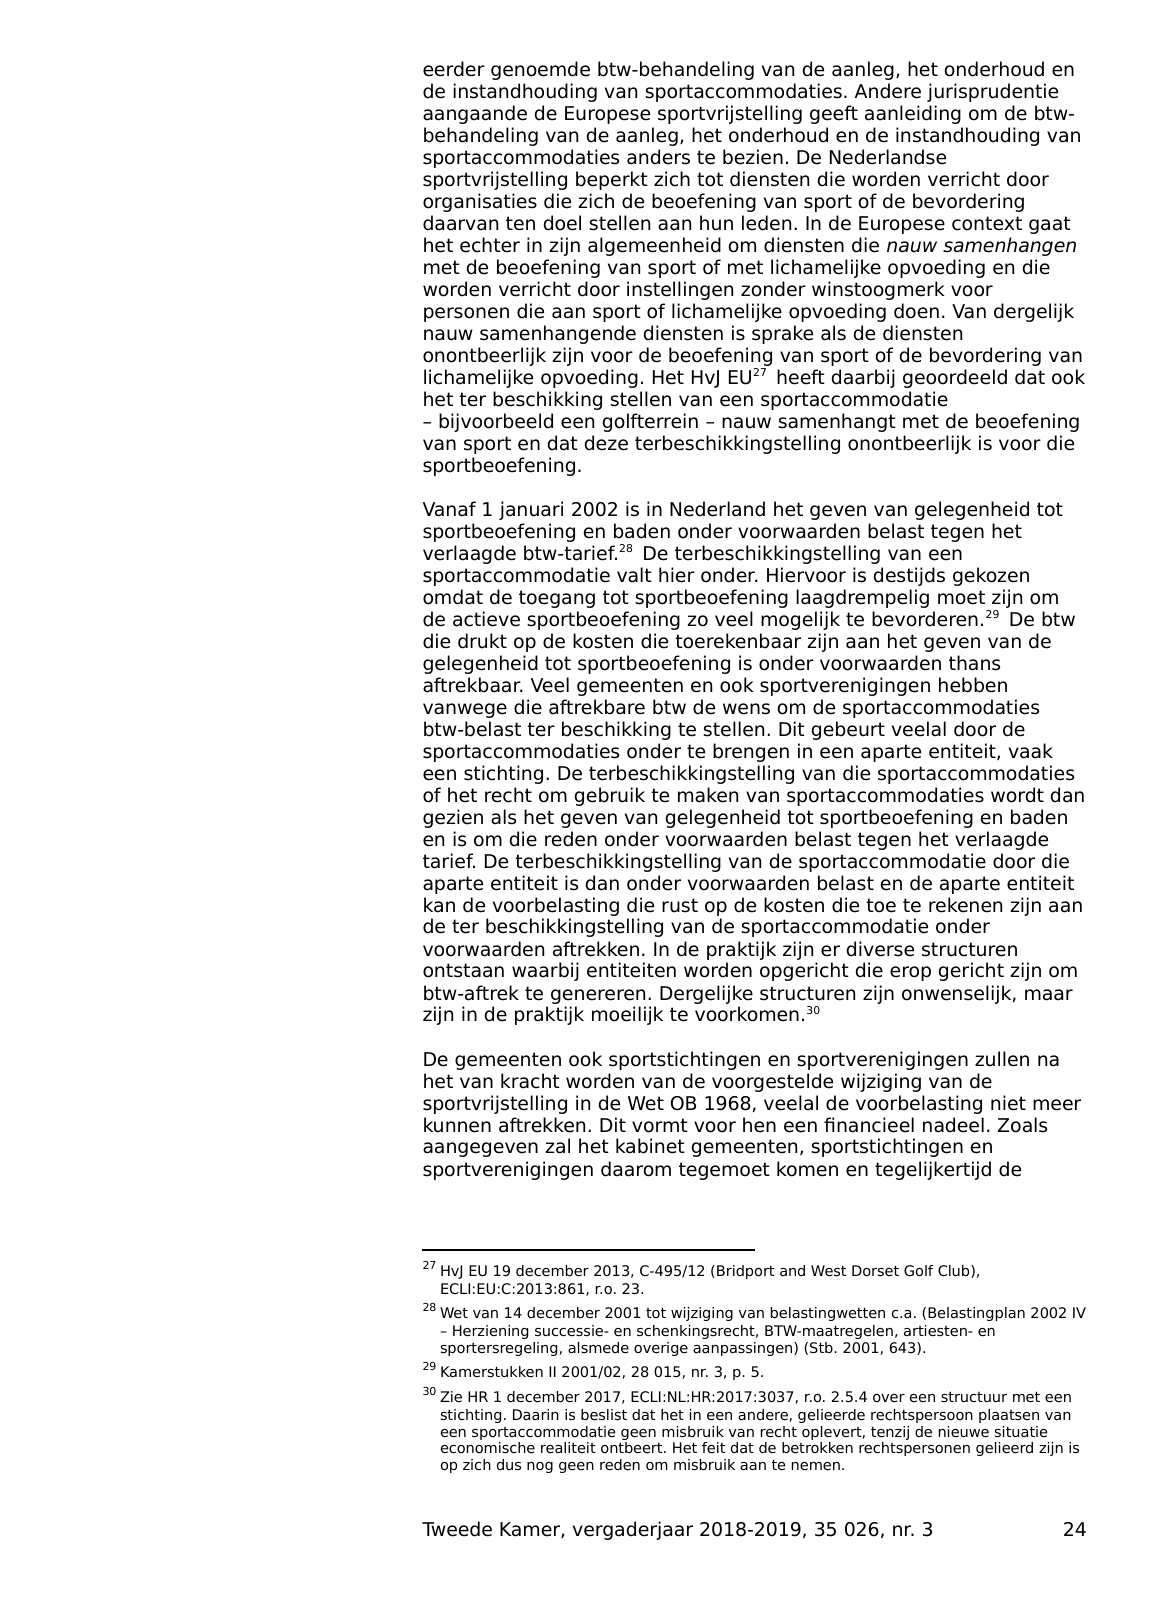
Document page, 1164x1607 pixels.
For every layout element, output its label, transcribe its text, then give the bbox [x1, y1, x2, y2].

text eerder genoemde btw-behandeling van de aanleg, het onderhoud en de instandhouding van sportaccommodaties. Andere jurisprudentie aangaande de Europese sportvrijstelling geeft aanleiding om de btw-behandeling van de aanleg, het onderhoud en de instandhouding van sportaccommodaties anders te bezien. De Nederlandse sportvrijstelling beperkt zich tot diensten die worden verricht door organisaties die zich de beoefening van sport of de bevordering daarvan ten doel stellen aan hun leden. In de Europese context gaat het echter in zijn algemeenheid om diensten die nauw samenhangen met de beoefening van sport of met lichamelijke opvoeding en die worden verricht door instellingen zonder winstoogmerk voor personen die aan sport of lichamelijke opvoeding doen. Van dergelijk nauw samenhangende diensten is sprake als de diensten onontbeerlijk zijn voor de beoefening van sport of de bevordering van lichamelijke opvoeding. Het HvJ EU heeft daarbij geoordeeld dat ook het ter beschikking stellen van een sportaccommodatie – bijvoorbeeld een golfterrein – nauw samenhangt met de beoefening van sport en dat deze terbeschikkingstelling onontbeerlijk is voor die sportbeoefening. [422, 59, 1087, 477]
text Kamerstukken II 2001/02, 28 015, nr. 3, p. 5. [422, 1360, 1087, 1382]
text Wet van 14 december 2001 tot wijziging van belastingwetten c.a. (Belastingplan 2002 IV – Herziening successie- en schenkingsrecht, BTW-maatregelen, artiesten- en sportersregeling, alsmede overige aanpassingen) (Stb. 2001, 643). [422, 1301, 1087, 1357]
text HvJ EU 19 december 2013, C-495/12 (Bridport and West Dorset Golf Club), ECLI:EU:C:2013:861, r.o. 23. [422, 1259, 1087, 1298]
text Vanaf 1 januari 2002 is in Nederland het geven van gelegenheid tot sportbeoefening en baden onder voorwaarden belast tegen het verlaagde btw-tarief. De terbeschikkingstelling van een sportaccommodatie valt hier onder. Hiervoor is destijds gekozen omdat de toegang tot sportbeoefening laagdrempelig moet zijn om de actieve sportbeoefening zo veel mogelijk te bevorderen. De btw die drukt op de kosten die toerekenbaar zijn aan het geven van de gelegenheid tot sportbeoefening is onder voorwaarden thans aftrekbaar. Veel gemeenten en ook sportverenigingen hebben vanwege die aftrekbare btw de wens om de sportaccommodaties btw-belast ter beschikking te stellen. Dit gebeurt veelal door de sportaccommodaties onder te brengen in een aparte entiteit, vaak een stichting. De terbeschikkingstelling van die sportaccommodaties of het recht om gebruik te maken van sportaccommodaties wordt dan gezien als het geven van gelegenheid tot sportbeoefening en baden en is om die reden onder voorwaarden belast tegen het verlaagde tarief. De terbeschikkingstelling van de sportaccommodatie door die aparte entiteit is dan onder voorwaarden belast en de aparte entiteit kan de voorbelasting die rust op de kosten die toe te rekenen zijn aan de ter beschikkingstelling van de sportaccommodatie onder voorwaarden aftrekken. In de praktijk zijn er diverse structuren ontstaan waarbij entiteiten worden opgericht die erop gericht zijn om btw-aftrek te genereren. Dergelijke structuren zijn onwenselijk, maar zijn in de praktijk moeilijk te voorkomen. [422, 499, 1087, 1026]
text De gemeenten ook sportstichtingen en sportverenigingen zullen na het van kracht worden van de voorgestelde wijziging van de sportvrijstelling in de Wet OB 1968, veelal de voorbelasting niet meer kunnen aftrekken. Dit vormt voor hen een financieel nadeel. Zoals aangegeven zal het kabinet gemeenten, sportstichtingen en sportverenigingen daarom tegemoet komen en tegelijkertijd de [422, 1048, 1087, 1180]
text Zie HR 1 december 2017, ECLI:NL:HR:2017:3037, r.o. 2.5.4 over een structuur met een stichting. Daarin is beslist dat het in een andere, gelieerde rechtspersoon plaatsen van een sportaccommodatie geen misbruik van recht oplevert, tenzij de nieuwe situatie economische realiteit ontbeert. Het feit dat de betrokken rechtspersonen gelieerd zijn is op zich dus nog geen reden om misbruik aan te nemen. [422, 1385, 1087, 1474]
